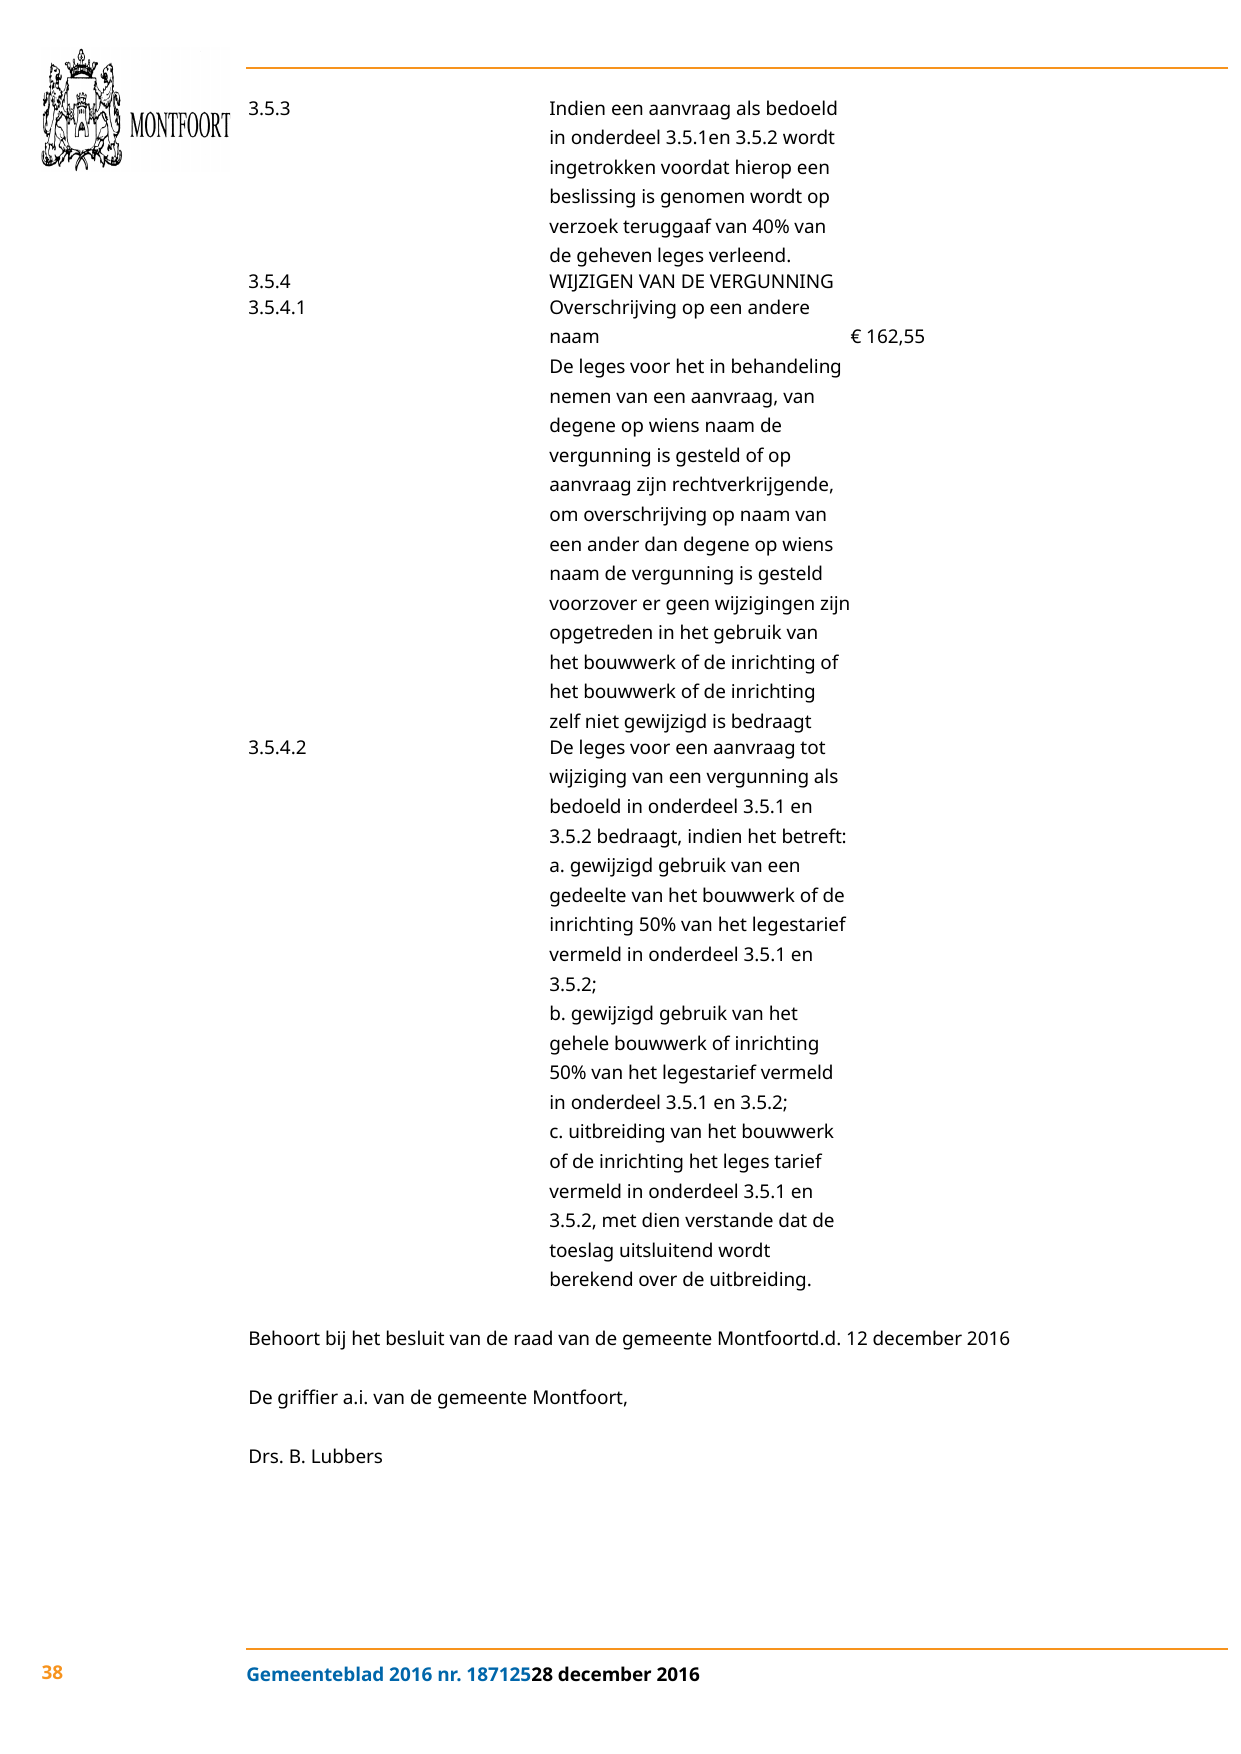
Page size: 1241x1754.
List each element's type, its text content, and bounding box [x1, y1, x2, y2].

table_cell 3.5.4 [248, 269, 549, 294]
table_cell € 162,55 [850, 294, 1152, 734]
text De griffier a.i. van de gemeente Montfoort, [248, 1384, 1152, 1410]
table_cell 3.5.4.2 [248, 734, 549, 1292]
table_cell [850, 95, 1152, 268]
table_cell Overschrijving op een andere naam De leges voor het in behandeling nemen van een aanvraag, van degene op wiens naam de vergunning is gesteld of op aanvraag zijn rechtverkrijgende, om overschrijving op naam van een ander dan degene op wiens naam de vergunning is gesteld voorzover er geen wijzigingen zijn opgetreden in het gebruik van het bouwwerk of de inrichting of het bouwwerk of de inrichting zelf niet gewijzigd is bedraagt [549, 294, 850, 734]
table_cell 3.5.3 [248, 95, 549, 268]
table_cell WIJZIGEN VAN DE VERGUNNING [549, 269, 850, 294]
table_cell [850, 734, 1152, 1292]
table_cell Indien een aanvraag als bedoeld in onderdeel 3.5.1en 3.5.2 wordt ingetrokken voordat hierop een beslissing is genomen wordt op verzoek teruggaaf van 40% van de geheven leges verleend. [549, 95, 850, 268]
table_cell De leges voor een aanvraag tot wijziging van een vergunning als bedoeld in onderdeel 3.5.1 en 3.5.2 bedraagt, indien het betreft: a. gewijzigd gebruik van een gedeelte van het bouwwerk of de inrichting 50% van het legestarief vermeld in onderdeel 3.5.1 en 3.5.2; b. gewijzigd gebruik van het gehele bouwwerk of inrichting 50% van het legestarief vermeld in onderdeel 3.5.1 en 3.5.2; c. uitbreiding van het bouwwerk of de inrichting het leges tarief vermeld in onderdeel 3.5.1 en 3.5.2, met dien verstande dat de toeslag uitsluitend wordt berekend over de uitbreiding. [549, 734, 850, 1292]
table_cell [850, 269, 1152, 294]
picture [41, 47, 231, 172]
table_cell 3.5.4.1 [248, 294, 549, 734]
text Drs. B. Lubbers [248, 1443, 1152, 1469]
text Behoort bij het besluit van de raad van de gemeente Montfoortd.d. 12 december 2016 [248, 1325, 1152, 1351]
